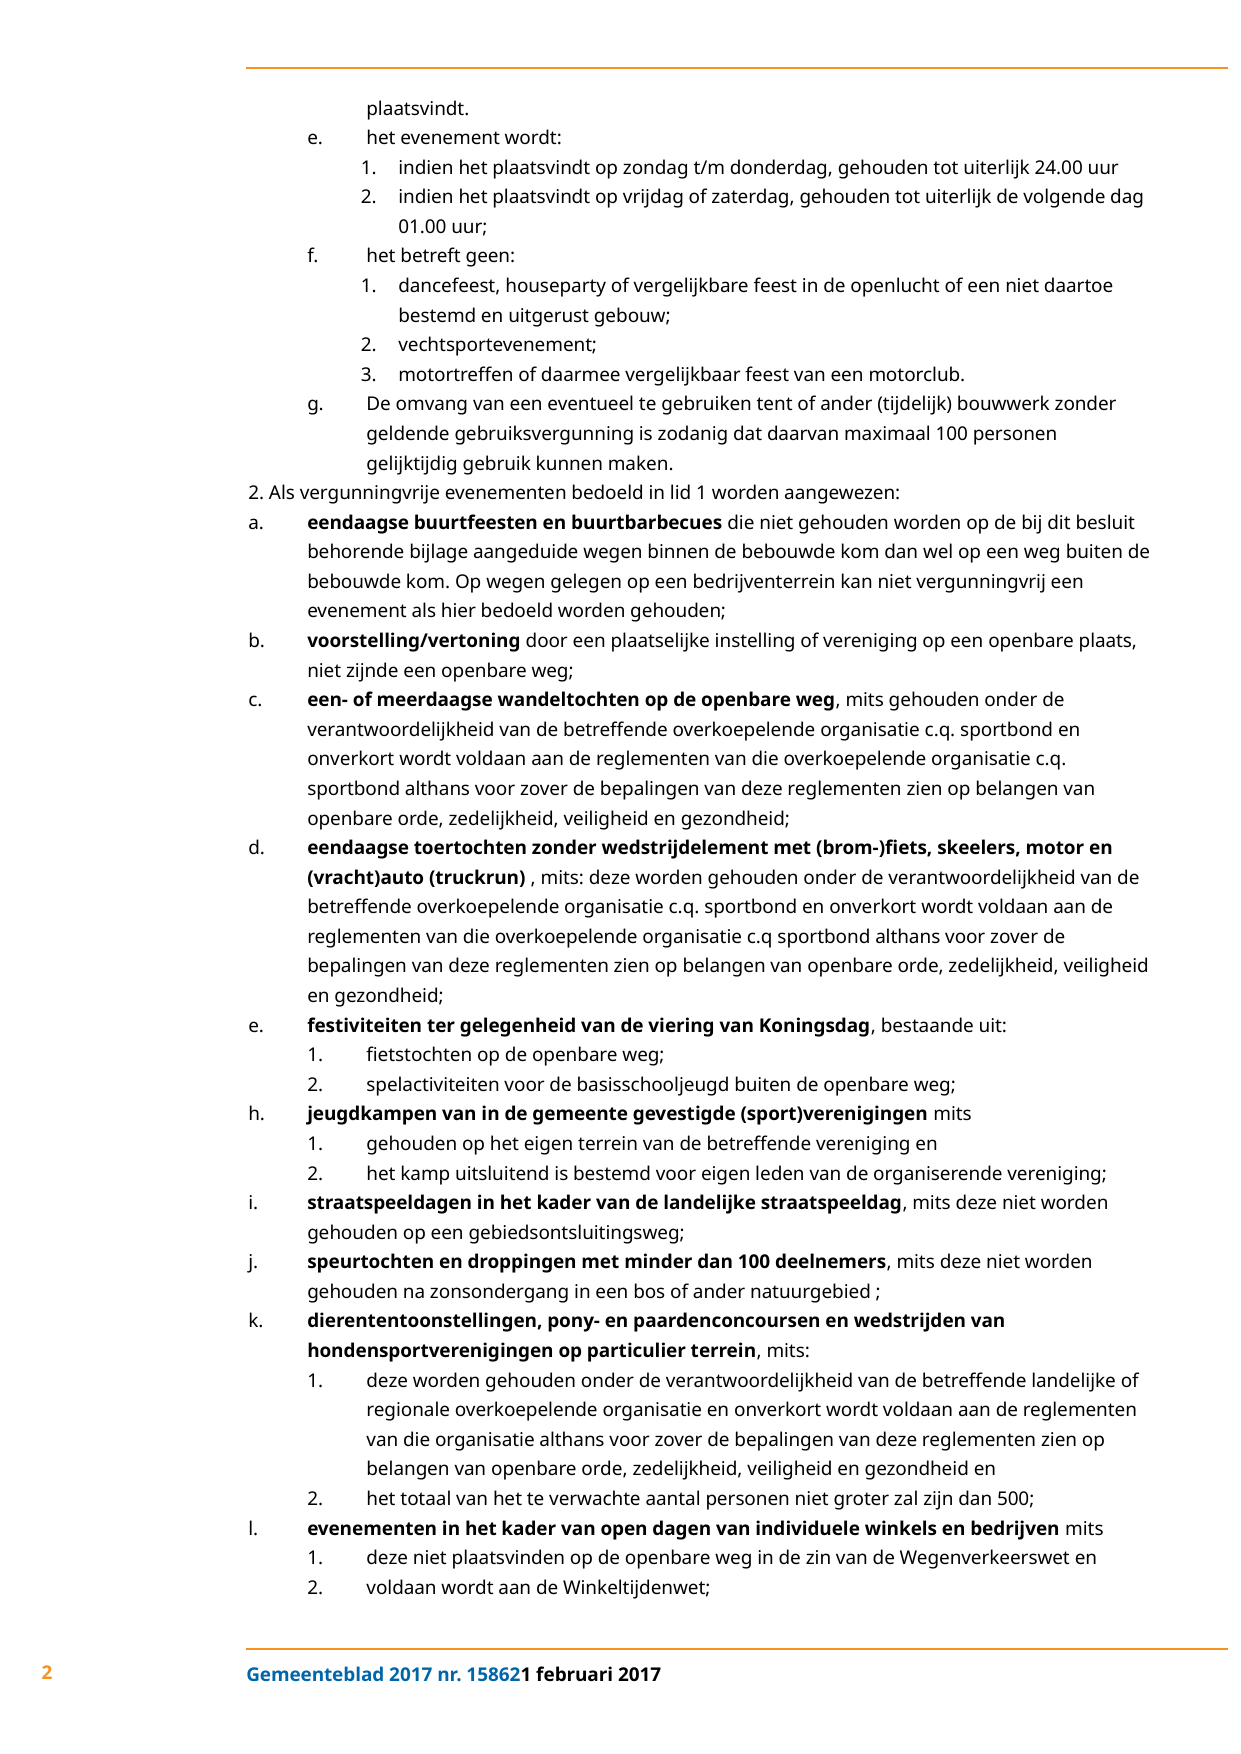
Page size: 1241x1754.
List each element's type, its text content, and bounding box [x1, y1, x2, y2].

list indien het plaatsvindt op zondag t/m donderdag, gehouden tot uiterlijk 24.00 uur [361, 154, 1152, 180]
list deze worden gehouden onder de verantwoordelijkheid van de betreffende landelijke of regionale overkoepelende organisatie en onverkort wordt voldaan aan de reglementen van die organisatie althans voor zover de bepalingen van deze reglementen zien op belangen van openbare orde, zedelijkheid, veiligheid en gezondheid en [307, 1367, 1152, 1481]
list speurtochten en droppingen met minder dan 100 deelnemers, mits deze niet worden gehouden na zonsondergang in een bos of ander natuurgebied ; [248, 1248, 1152, 1304]
list jeugdkampen van in de gemeente gevestigde (sport)verenigingen mits [248, 1101, 1152, 1126]
list vechtsportevenement; [361, 331, 1152, 357]
list deze niet plaatsvinden op de openbare weg in de zin van de Wegenverkeerswet en [307, 1544, 1152, 1570]
list straatspeeldagen in het kader van de landelijke straatspeeldag, mits deze niet worden gehouden op een gebiedsontsluitingsweg; [248, 1189, 1152, 1245]
list plaatsvindt. [307, 95, 1152, 121]
list fietstochten op de openbare weg; [307, 1041, 1152, 1067]
list indien het plaatsvindt op vrijdag of zaterdag, gehouden tot uiterlijk de volgende dag 01.00 uur; [361, 183, 1152, 239]
list een- of meerdaagse wandeltochten op de openbare weg, mits gehouden onder de verantwoordelijkheid van de betreffende overkoepelende organisatie c.q. sportbond en onverkort wordt voldaan aan de reglementen van die overkoepelende organisatie c.q. sportbond althans voor zover de bepalingen van deze reglementen zien op belangen van openbare orde, zedelijkheid, veiligheid en gezondheid; [248, 686, 1152, 831]
list eendaagse buurtfeesten en buurtbarbecues die niet gehouden worden op de bij dit besluit behorende bijlage aangeduide wegen binnen de bebouwde kom dan wel op een weg buiten de bebouwde kom. Op wegen gelegen op een bedrijventerrein kan niet vergunningvrij een evenement als hier bedoeld worden gehouden; [248, 509, 1152, 623]
list gehouden op het eigen terrein van de betreffende vereniging en [307, 1130, 1152, 1156]
list het totaal van het te verwachte aantal personen niet groter zal zijn dan 500; [307, 1485, 1152, 1511]
list het betreft geen: [307, 243, 1152, 268]
list voldaan wordt aan de Winkeltijdenwet; [307, 1574, 1152, 1600]
list De omvang van een eventueel te gebruiken tent of ander (tijdelijk) bouwwerk zonder geldende gebruiksvergunning is zodanig dat daarvan maximaal 100 personen gelijktijdig gebruik kunnen maken. [307, 391, 1152, 476]
list dierententoonstellingen, pony- en paardenconcoursen en wedstrijden van hondensportverenigingen op particulier terrein, mits: [248, 1308, 1152, 1363]
list festiviteiten ter gelegenheid van de viering van Koningsdag, bestaande uit: [248, 1012, 1152, 1038]
list dancefeest, houseparty of vergelijkbare feest in de openlucht of een niet daartoe bestemd en uitgerust gebouw; [361, 272, 1152, 328]
picture [41, 47, 231, 172]
list voorstelling/vertoning door een plaatselijke instelling of vereniging op een openbare plaats, niet zijnde een openbare weg; [248, 627, 1152, 683]
text 2. Als vergunningvrije evenementen bedoeld in lid 1 worden aangewezen: [248, 479, 1152, 505]
list evenementen in het kader van open dagen van individuele winkels en bedrijven mits [248, 1515, 1152, 1541]
list het evenement wordt: [307, 124, 1152, 150]
list het kamp uitsluitend is bestemd voor eigen leden van de organiserende vereniging; [307, 1160, 1152, 1186]
list eendaagse toertochten zonder wedstrijdelement met (brom-)fiets, skeelers, motor en (vracht)auto (truckrun) , mits: deze worden gehouden onder de verantwoordelijkheid van de betreffende overkoepelende organisatie c.q. sportbond en onverkort wordt voldaan aan de reglementen van die overkoepelende organisatie c.q sportbond althans voor zover de bepalingen van deze reglementen zien op belangen van openbare orde, zedelijkheid, veiligheid en gezondheid; [248, 834, 1152, 1008]
list spelactiviteiten voor de basisschooljeugd buiten de openbare weg; [307, 1071, 1152, 1097]
list motortreffen of daarmee vergelijkbaar feest van een motorclub. [361, 361, 1152, 387]
